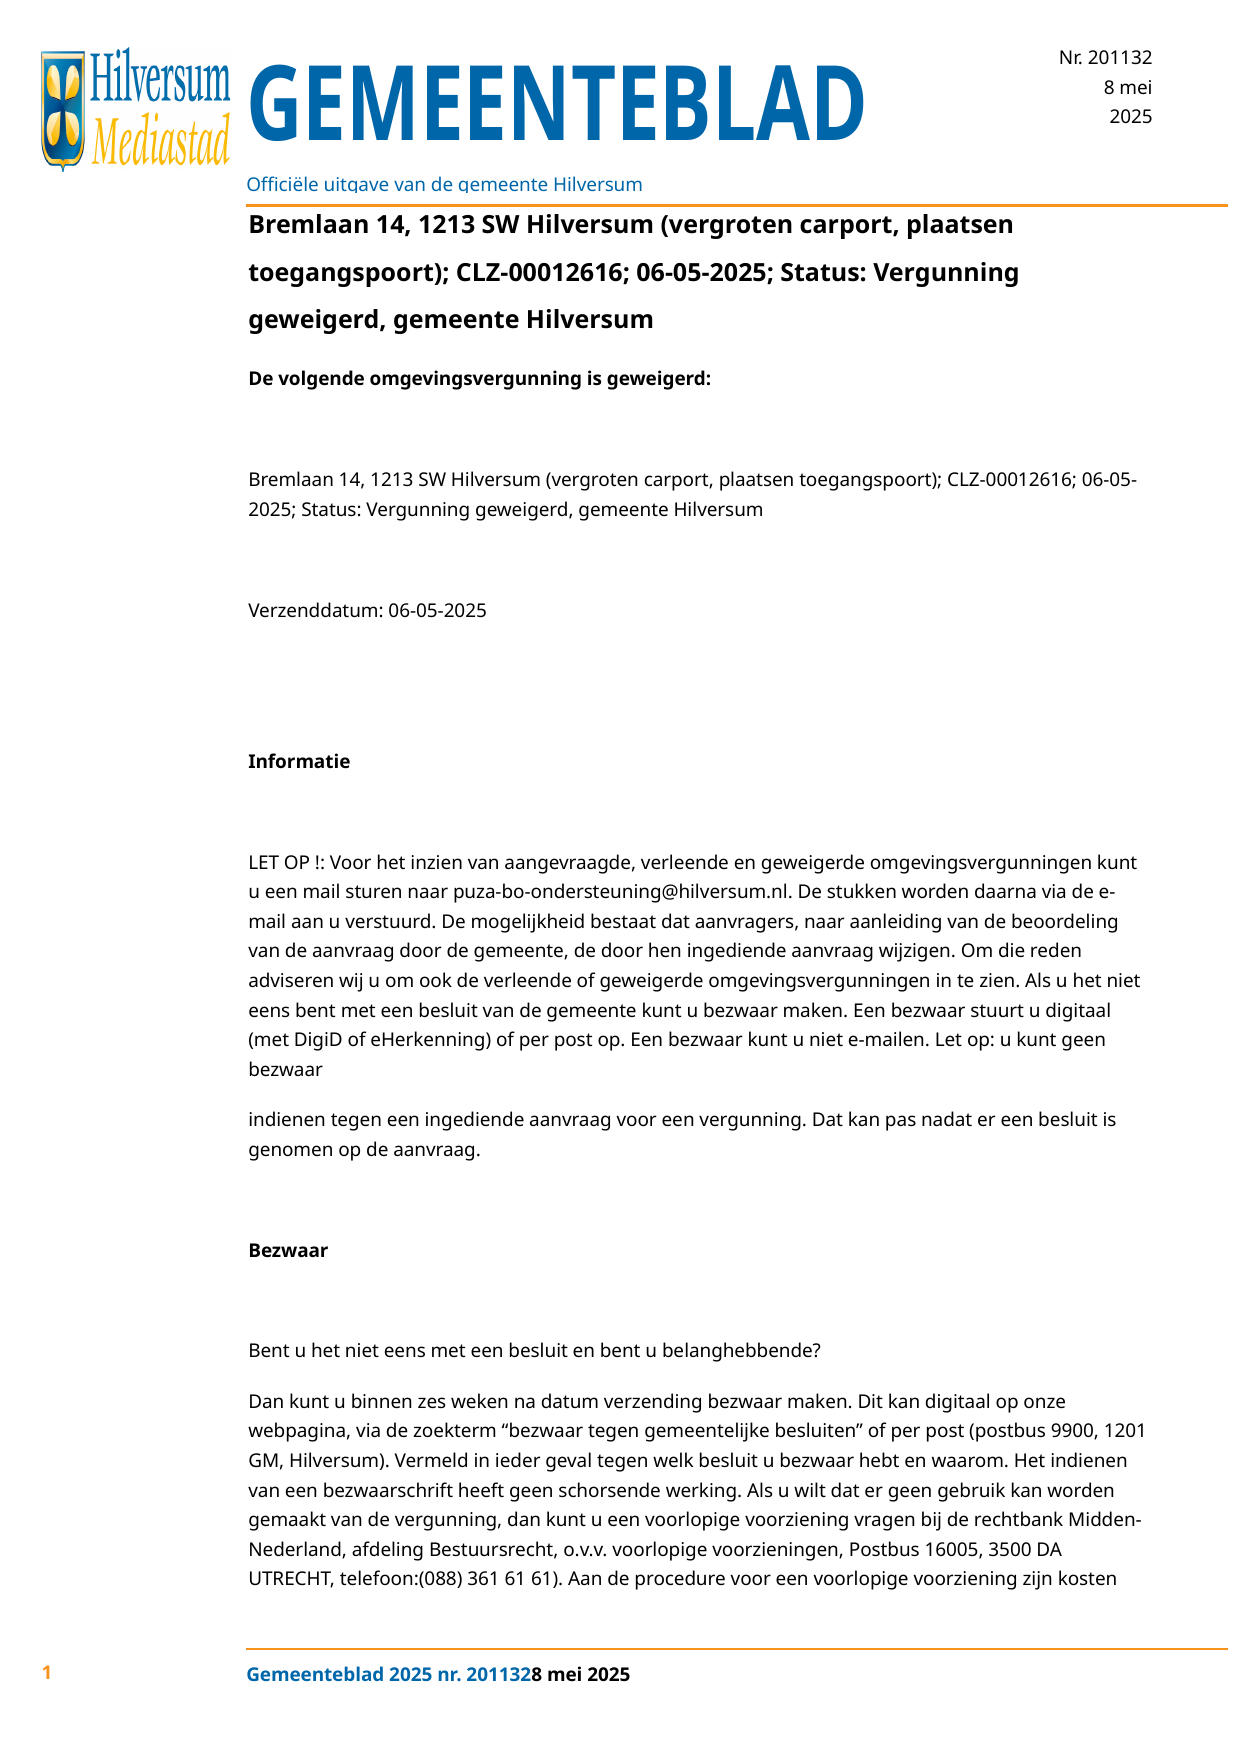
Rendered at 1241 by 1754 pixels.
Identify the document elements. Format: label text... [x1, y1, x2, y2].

text Bezwaar [248, 1237, 1152, 1262]
text De volgende omgevingsvergunning is geweigerd: [248, 366, 1152, 391]
text Bremlaan 14, 1213 SW Hilversum (vergroten carport, plaatsen toegangspoort); CLZ-00012616; 06-05-2025; Status: Vergunning geweigerd, gemeente Hilversum [248, 466, 1152, 522]
picture [41, 47, 231, 172]
text indienen tegen een ingediende aanvraag voor een vergunning. Dat kan pas nadat er een besluit is genomen op de aanvraag. [248, 1106, 1152, 1162]
text Bremlaan 14, 1213 SW Hilversum (vergroten carport, plaatsen toegangspoort); CLZ-00012616; 06-05-2025; Status: Vergunning geweigerd, gemeente Hilversum [248, 207, 1152, 336]
text Dan kunt u binnen zes weken na datum verzending bezwaar maken. Dit kan digitaal op onze webpagina, via de zoekterm “bezwaar tegen gemeentelijke besluiten” of per post (postbus 9900, 1201 GM, Hilversum). Vermeld in ieder geval tegen welk besluit u bezwaar hebt en waarom. Het indienen van een bezwaarschrift heeft geen schorsende werking. Als u wilt dat er geen gebruik kan worden gemaakt van de vergunning, dan kunt u een voorlopige voorziening vragen bij de rechtbank Midden-Nederland, afdeling Bestuursrecht, o.v.v. voorlopige voorzieningen, Postbus 16005, 3500 DA UTRECHT, telefoon:(088) 361 61 61). Aan de procedure voor een voorlopige voorziening zijn kosten [248, 1388, 1152, 1591]
text LET OP !: Voor het inzien van aangevraagde, verleende en geweigerde omgevingsvergunningen kunt u een mail sturen naar puza-bo-ondersteuning@hilversum.nl. De stukken worden daarna via de e-mail aan u verstuurd. De mogelijkheid bestaat dat aanvragers, naar aanleiding van de beoordeling van de aanvraag door de gemeente, de door hen ingediende aanvraag wijzigen. Om die reden adviseren wij u om ook de verleende of geweigerde omgevingsvergunningen in te zien. Als u het niet eens bent met een besluit van de gemeente kunt u bezwaar maken. Een bezwaar stuurt u digitaal (met DigiD of eHerkenning) of per post op. Een bezwaar kunt u niet e-mailen. Let op: u kunt geen bezwaar [248, 849, 1152, 1082]
text Verzenddatum: 06-05-2025 [248, 597, 1152, 622]
text Informatie [248, 748, 1152, 774]
text Bent u het niet eens met een besluit en bent u belanghebbende? [248, 1338, 1152, 1363]
